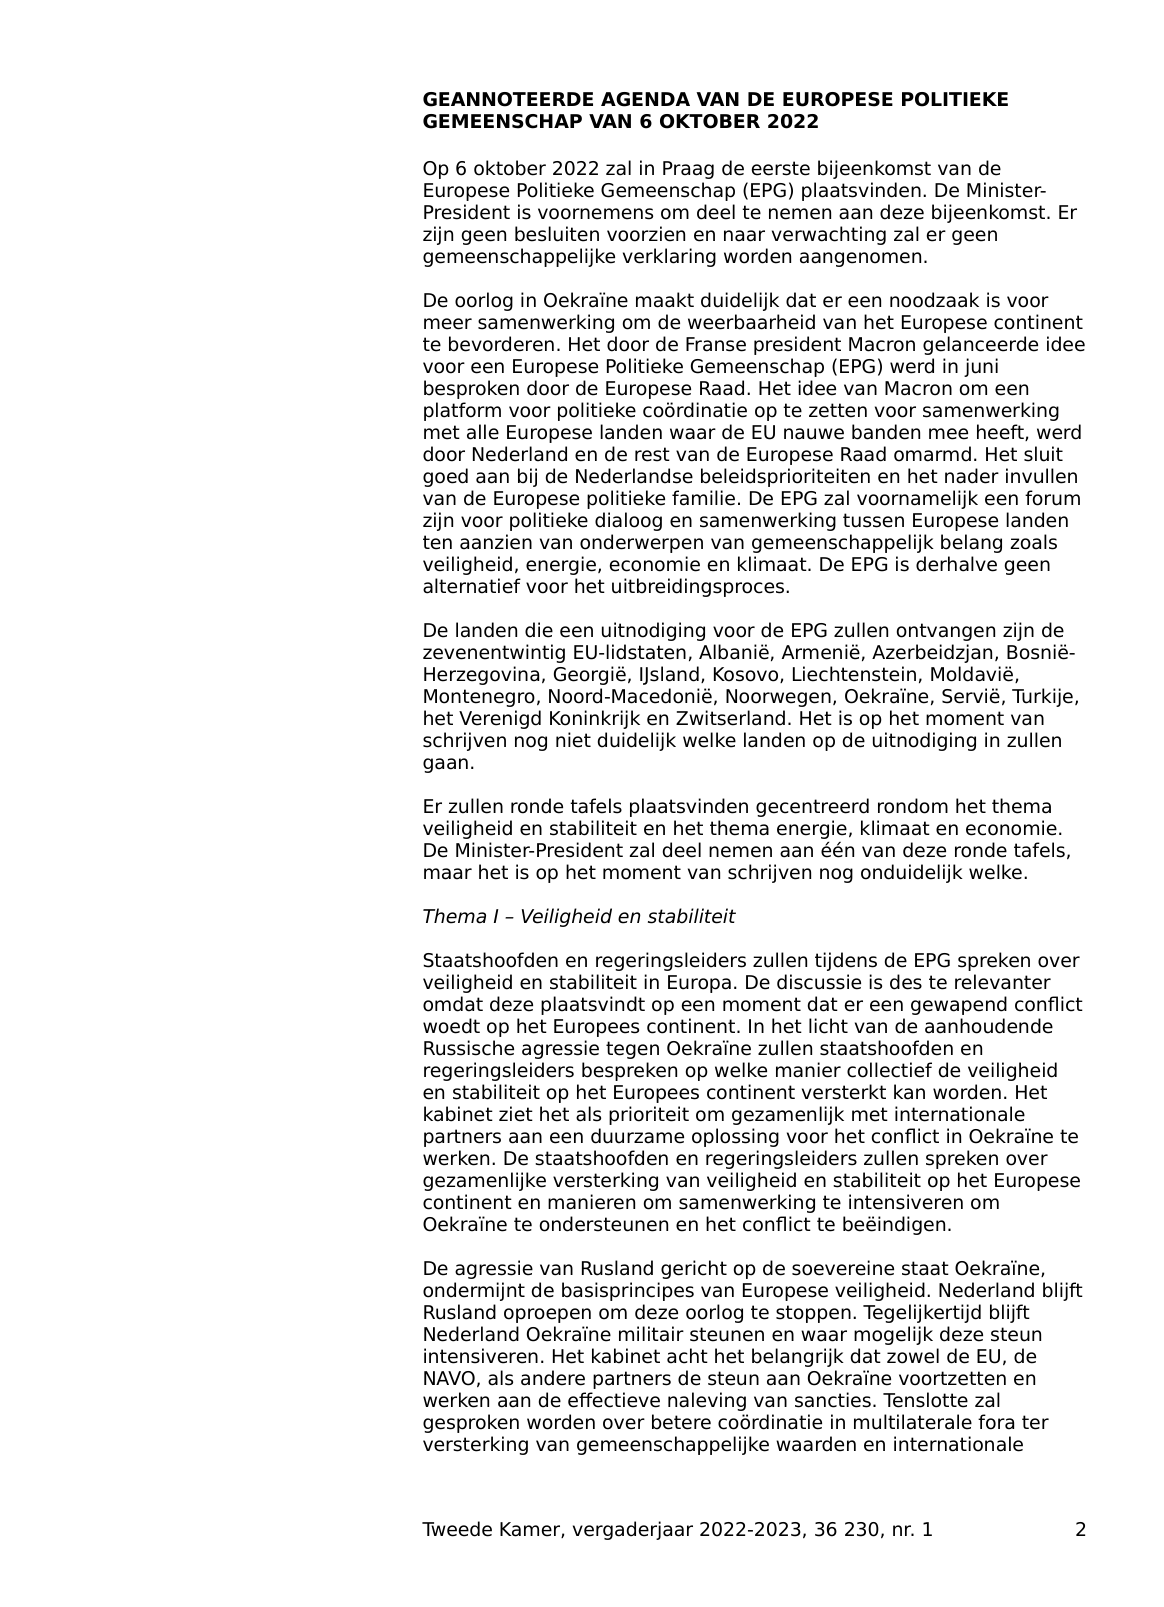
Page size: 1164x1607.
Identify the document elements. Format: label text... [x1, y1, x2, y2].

text De agressie van Rusland gericht op de soevereine staat Oekraïne, ondermijnt de basisprincipes van Europese veiligheid. Nederland blijft Rusland oproepen om deze oorlog te stoppen. Tegelijkertijd blijft Nederland Oekraïne militair steunen en waar mogelijk deze steun intensiveren. Het kabinet acht het belangrijk dat zowel de EU, de NAVO, als andere partners de steun aan Oekraïne voortzetten en werken aan de effectieve naleving van sancties. Tenslotte zal gesproken worden over betere coördinatie in multilaterale fora ter versterking van gemeenschappelijke waarden en internationale [422, 1258, 1087, 1456]
text Op 6 oktober 2022 zal in Praag de eerste bijeenkomst van de Europese Politieke Gemeenschap (EPG) plaatsvinden. De Minister-President is voornemens om deel te nemen aan deze bijeenkomst. Er zijn geen besluiten voorzien en naar verwachting zal er geen gemeenschappelijke verklaring worden aangenomen. [422, 158, 1087, 268]
text Staatshoofden en regeringsleiders zullen tijdens de EPG spreken over veiligheid en stabiliteit in Europa. De discussie is des te relevanter omdat deze plaatsvindt op een moment dat er een gewapend conflict woedt op het Europees continent. In het licht van de aanhoudende Russische agressie tegen Oekraïne zullen staatshoofden en regeringsleiders bespreken op welke manier collectief de veiligheid en stabiliteit op het Europees continent versterkt kan worden. Het kabinet ziet het als prioriteit om gezamenlijk met internationale partners aan een duurzame oplossing voor het conflict in Oekraïne te werken. De staatshoofden en regeringsleiders zullen spreken over gezamenlijke versterking van veiligheid en stabiliteit op het Europese continent en manieren om samenwerking te intensiveren om Oekraïne te ondersteunen en het conflict te beëindigen. [422, 950, 1087, 1236]
subtitle GEANNOTEERDE AGENDA VAN DE EUROPESE POLITIEKE GEMEENSCHAP VAN 6 OKTOBER 2022 [422, 89, 1087, 133]
text De landen die een uitnodiging voor de EPG zullen ontvangen zijn de zevenentwintig EU-lidstaten, Albanië, Armenië, Azerbeidzjan, Bosnië-Herzegovina, Georgië, IJsland, Kosovo, Liechtenstein, Moldavië, Montenegro, Noord-Macedonië, Noorwegen, Oekraïne, Servië, Turkije, het Verenigd Koninkrijk en Zwitserland. Het is op het moment van schrijven nog niet duidelijk welke landen op de uitnodiging in zullen gaan. [422, 620, 1087, 774]
text De oorlog in Oekraïne maakt duidelijk dat er een noodzaak is voor meer samenwerking om de weerbaarheid van het Europese continent te bevorderen. Het door de Franse president Macron gelanceerde idee voor een Europese Politieke Gemeenschap (EPG) werd in juni besproken door de Europese Raad. Het idee van Macron om een platform voor politieke coördinatie op te zetten voor samenwerking met alle Europese landen waar de EU nauwe banden mee heeft, werd door Nederland en de rest van de Europese Raad omarmd. Het sluit goed aan bij de Nederlandse beleidsprioriteiten en het nader invullen van de Europese politieke familie. De EPG zal voornamelijk een forum zijn voor politieke dialoog en samenwerking tussen Europese landen ten aanzien van onderwerpen van gemeenschappelijk belang zoals veiligheid, energie, economie en klimaat. De EPG is derhalve geen alternatief voor het uitbreidingsproces. [422, 290, 1087, 598]
text Er zullen ronde tafels plaatsvinden gecentreerd rondom het thema veiligheid en stabiliteit en het thema energie, klimaat en economie. De Minister-President zal deel nemen aan één van deze ronde tafels, maar het is op het moment van schrijven nog onduidelijk welke. [422, 796, 1087, 884]
subtitle Thema I – Veiligheid en stabiliteit [422, 906, 1087, 928]
